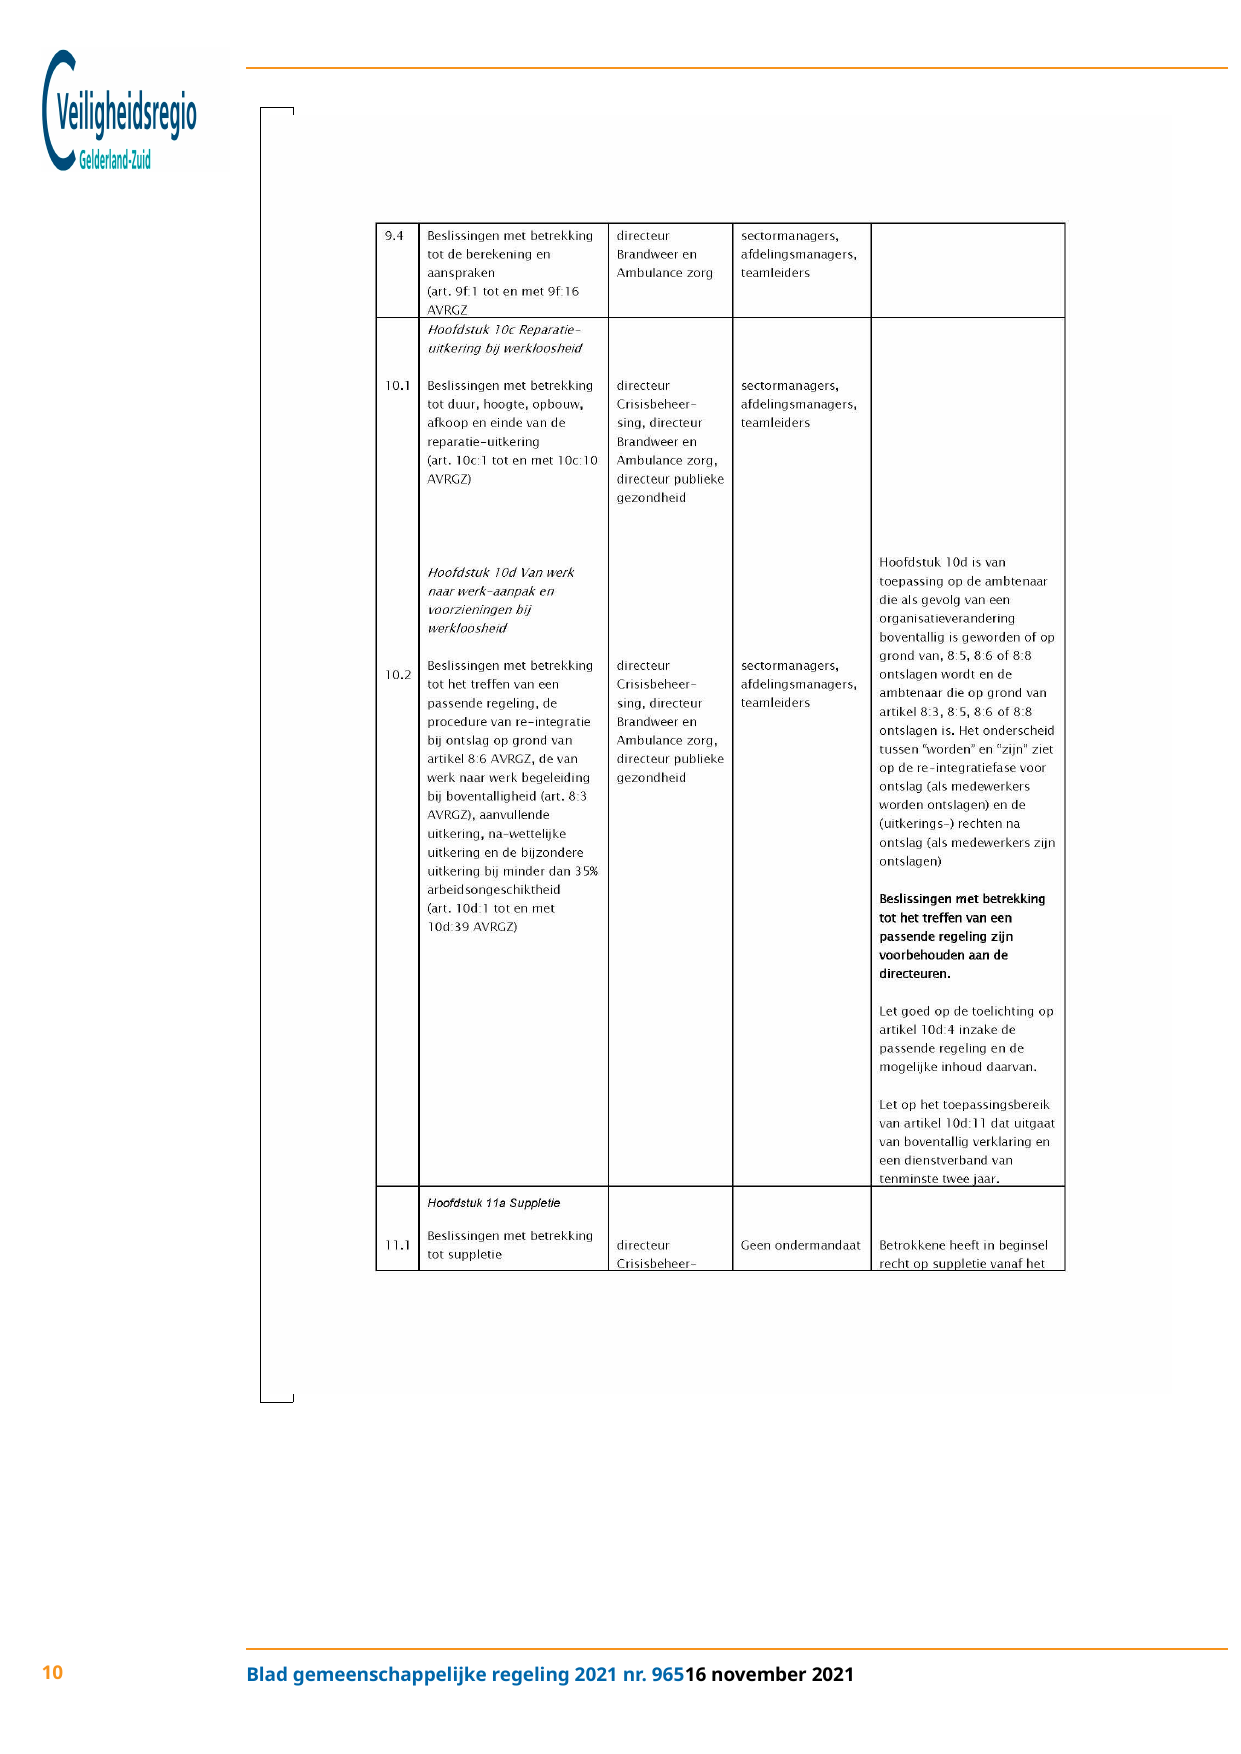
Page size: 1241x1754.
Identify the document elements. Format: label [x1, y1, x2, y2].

picture [268, 115, 1173, 1394]
picture [41, 47, 231, 172]
